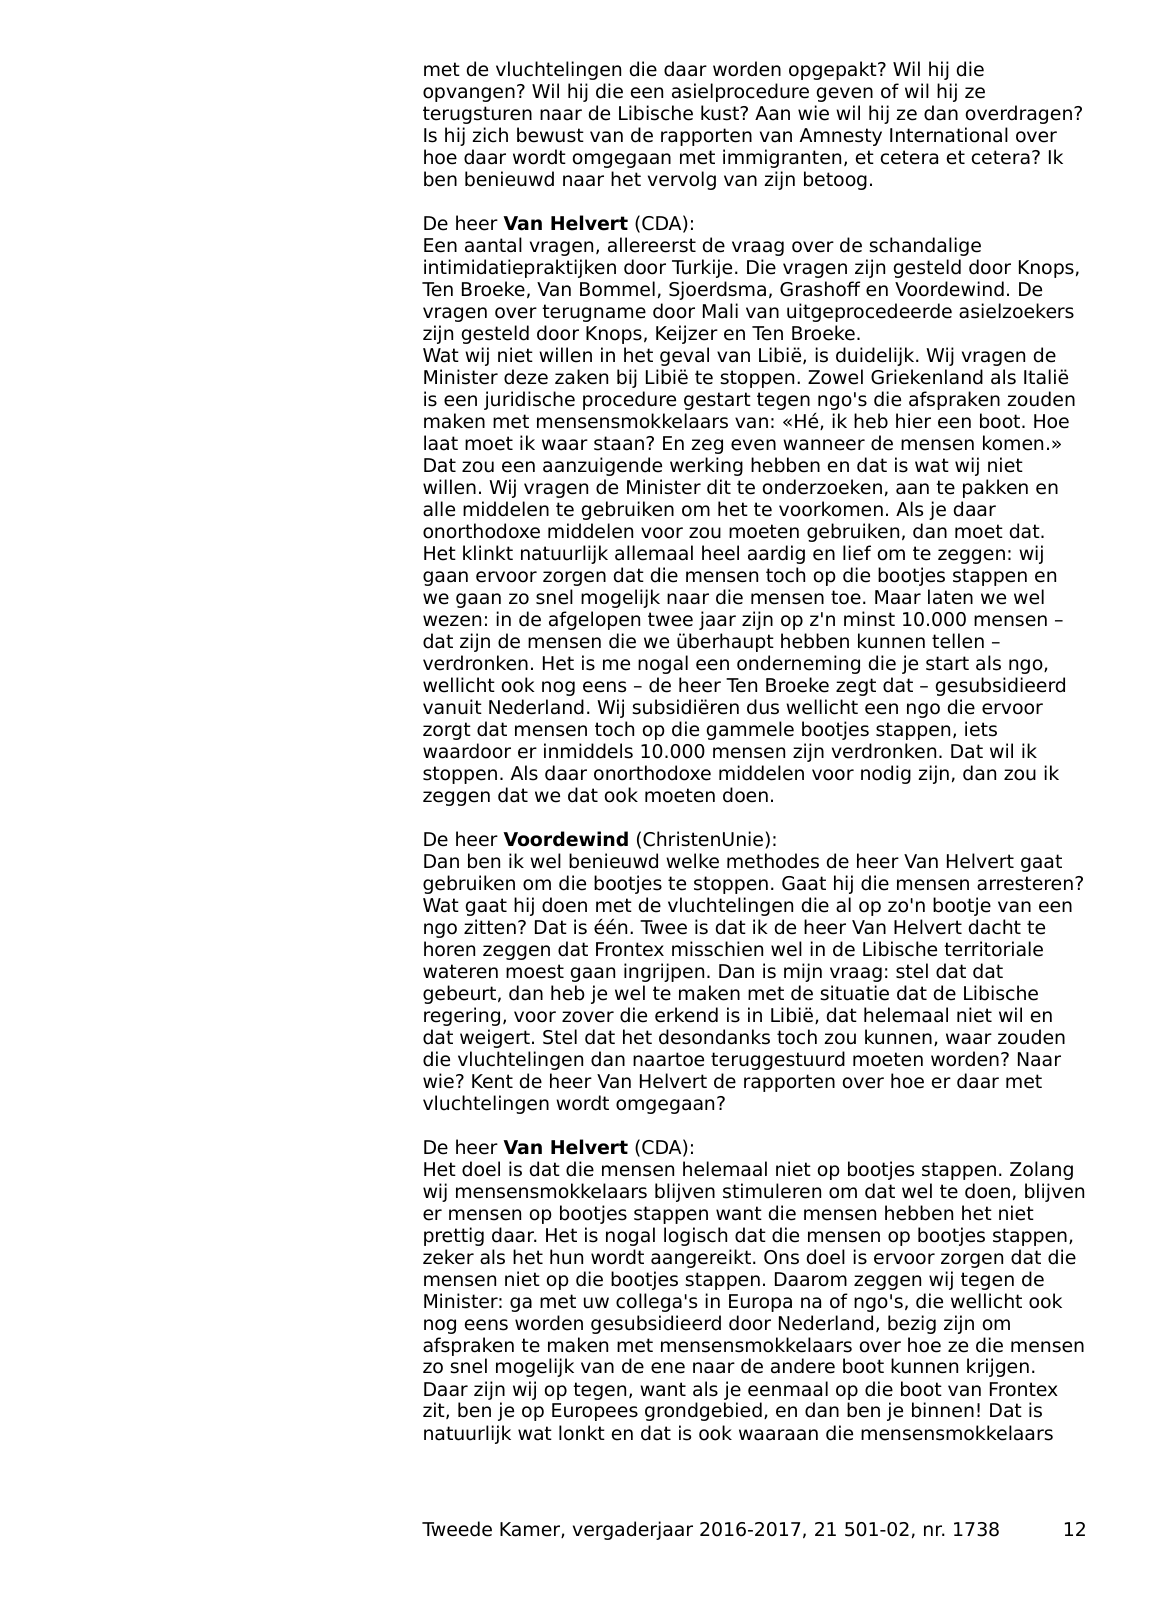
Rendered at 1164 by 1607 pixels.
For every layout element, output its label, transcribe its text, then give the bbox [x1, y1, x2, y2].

text Dan ben ik wel benieuwd welke methodes de heer Van Helvert gaat gebruiken om die bootjes te stoppen. Gaat hij die mensen arresteren? Wat gaat hij doen met de vluchtelingen die al op zo'n bootje van een ngo zitten? Dat is één. Twee is dat ik de heer Van Helvert dacht te horen zeggen dat Frontex misschien wel in de Libische territoriale wateren moest gaan ingrijpen. Dan is mijn vraag: stel dat dat gebeurt, dan heb je wel te maken met de situatie dat de Libische regering, voor zover die erkend is in Libië, dat helemaal niet wil en dat weigert. Stel dat het desondanks toch zou kunnen, waar zouden die vluchtelingen dan naartoe teruggestuurd moeten worden? Naar wie? Kent de heer Van Helvert de rapporten over hoe er daar met vluchtelingen wordt omgegaan? [422, 851, 1087, 1114]
text De heer Van Helvert (CDA): [422, 213, 1087, 235]
text Het doel is dat die mensen helemaal niet op bootjes stappen. Zolang wij mensensmokkelaars blijven stimuleren om dat wel te doen, blijven er mensen op bootjes stappen want die mensen hebben het niet prettig daar. Het is nogal logisch dat die mensen op bootjes stappen, zeker als het hun wordt aangereikt. Ons doel is ervoor zorgen dat die mensen niet op die bootjes stappen. Daarom zeggen wij tegen de Minister: ga met uw collega's in Europa na of ngo's, die wellicht ook nog eens worden gesubsidieerd door Nederland, bezig zijn om afspraken te maken met mensensmokkelaars over hoe ze die mensen zo snel mogelijk van de ene naar de andere boot kunnen krijgen. Daar zijn wij op tegen, want als je eenmaal op die boot van Frontex zit, ben je op Europees grondgebied, en dan ben je binnen! Dat is natuurlijk wat lonkt en dat is ook waaraan die mensensmokkelaars [422, 1159, 1087, 1444]
text De heer Voordewind (ChristenUnie): [422, 829, 1087, 851]
text De heer Van Helvert (CDA): [422, 1137, 1087, 1159]
text Het klinkt natuurlijk allemaal heel aardig en lief om te zeggen: wij gaan ervoor zorgen dat die mensen toch op die bootjes stappen en we gaan zo snel mogelijk naar die mensen toe. Maar laten we wel wezen: in de afgelopen twee jaar zijn op z'n minst 10.000 mensen – dat zijn de mensen die we überhaupt hebben kunnen tellen – verdronken. Het is me nogal een onderneming die je start als ngo, wellicht ook nog eens – de heer Ten Broeke zegt dat – gesubsidieerd vanuit Nederland. Wij subsidiëren dus wellicht een ngo die ervoor zorgt dat mensen toch op die gammele bootjes stappen, iets waardoor er inmiddels 10.000 mensen zijn verdronken. Dat wil ik stoppen. Als daar onorthodoxe middelen voor nodig zijn, dan zou ik zeggen dat we dat ook moeten doen. [422, 543, 1087, 807]
text met de vluchtelingen die daar worden opgepakt? Wil hij die opvangen? Wil hij die een asielprocedure geven of wil hij ze terugsturen naar de Libische kust? Aan wie wil hij ze dan overdragen? Is hij zich bewust van de rapporten van Amnesty International over hoe daar wordt omgegaan met immigranten, et cetera et cetera? Ik ben benieuwd naar het vervolg van zijn betoog. [422, 59, 1087, 191]
text Een aantal vragen, allereerst de vraag over de schandalige intimidatiepraktijken door Turkije. Die vragen zijn gesteld door Knops, Ten Broeke, Van Bommel, Sjoerdsma, Grashoff en Voordewind. De vragen over terugname door Mali van uitgeprocedeerde asielzoekers zijn gesteld door Knops, Keijzer en Ten Broeke. [422, 235, 1087, 345]
text Wat wij niet willen in het geval van Libië, is duidelijk. Wij vragen de Minister deze zaken bij Libië te stoppen. Zowel Griekenland als Italië is een juridische procedure gestart tegen ngo's die afspraken zouden maken met mensensmokkelaars van: «Hé, ik heb hier een boot. Hoe laat moet ik waar staan? En zeg even wanneer de mensen komen.» Dat zou een aanzuigende werking hebben en dat is wat wij niet willen. Wij vragen de Minister dit te onderzoeken, aan te pakken en alle middelen te gebruiken om het te voorkomen. Als je daar onorthodoxe middelen voor zou moeten gebruiken, dan moet dat. [422, 345, 1087, 543]
